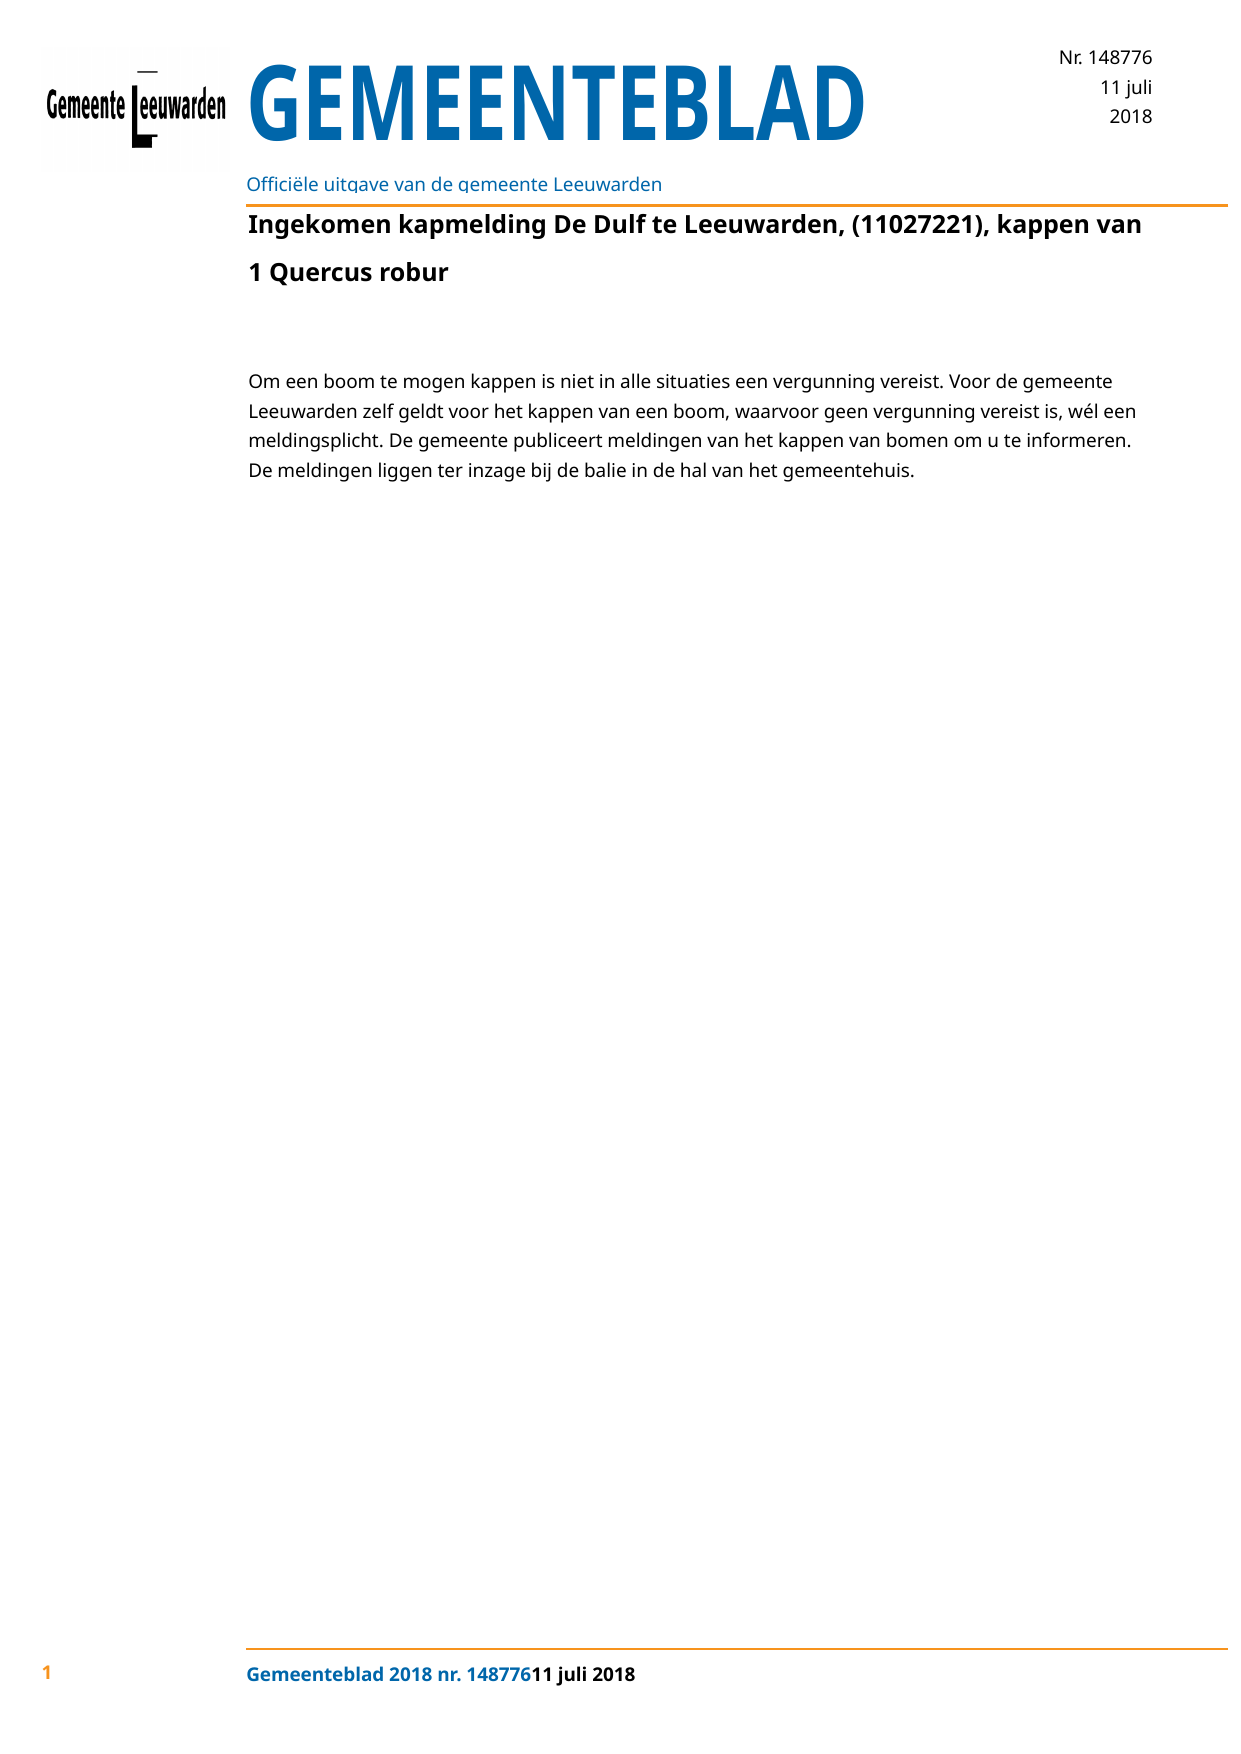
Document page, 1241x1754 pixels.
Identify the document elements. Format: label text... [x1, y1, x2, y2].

picture [41, 47, 231, 172]
text Ingekomen kapmelding De Dulf te Leeuwarden, (11027221), kappen van 1 Quercus robur [248, 207, 1152, 288]
text Om een boom te mogen kappen is niet in alle situaties een vergunning vereist. Voor de gemeente Leeuwarden zelf geldt voor het kappen van een boom, waarvoor geen vergunning vereist is, wél een meldingsplicht. De gemeente publiceert meldingen van het kappen van bomen om u te informeren. De meldingen liggen ter inzage bij de balie in de hal van het gemeentehuis. [248, 368, 1152, 483]
